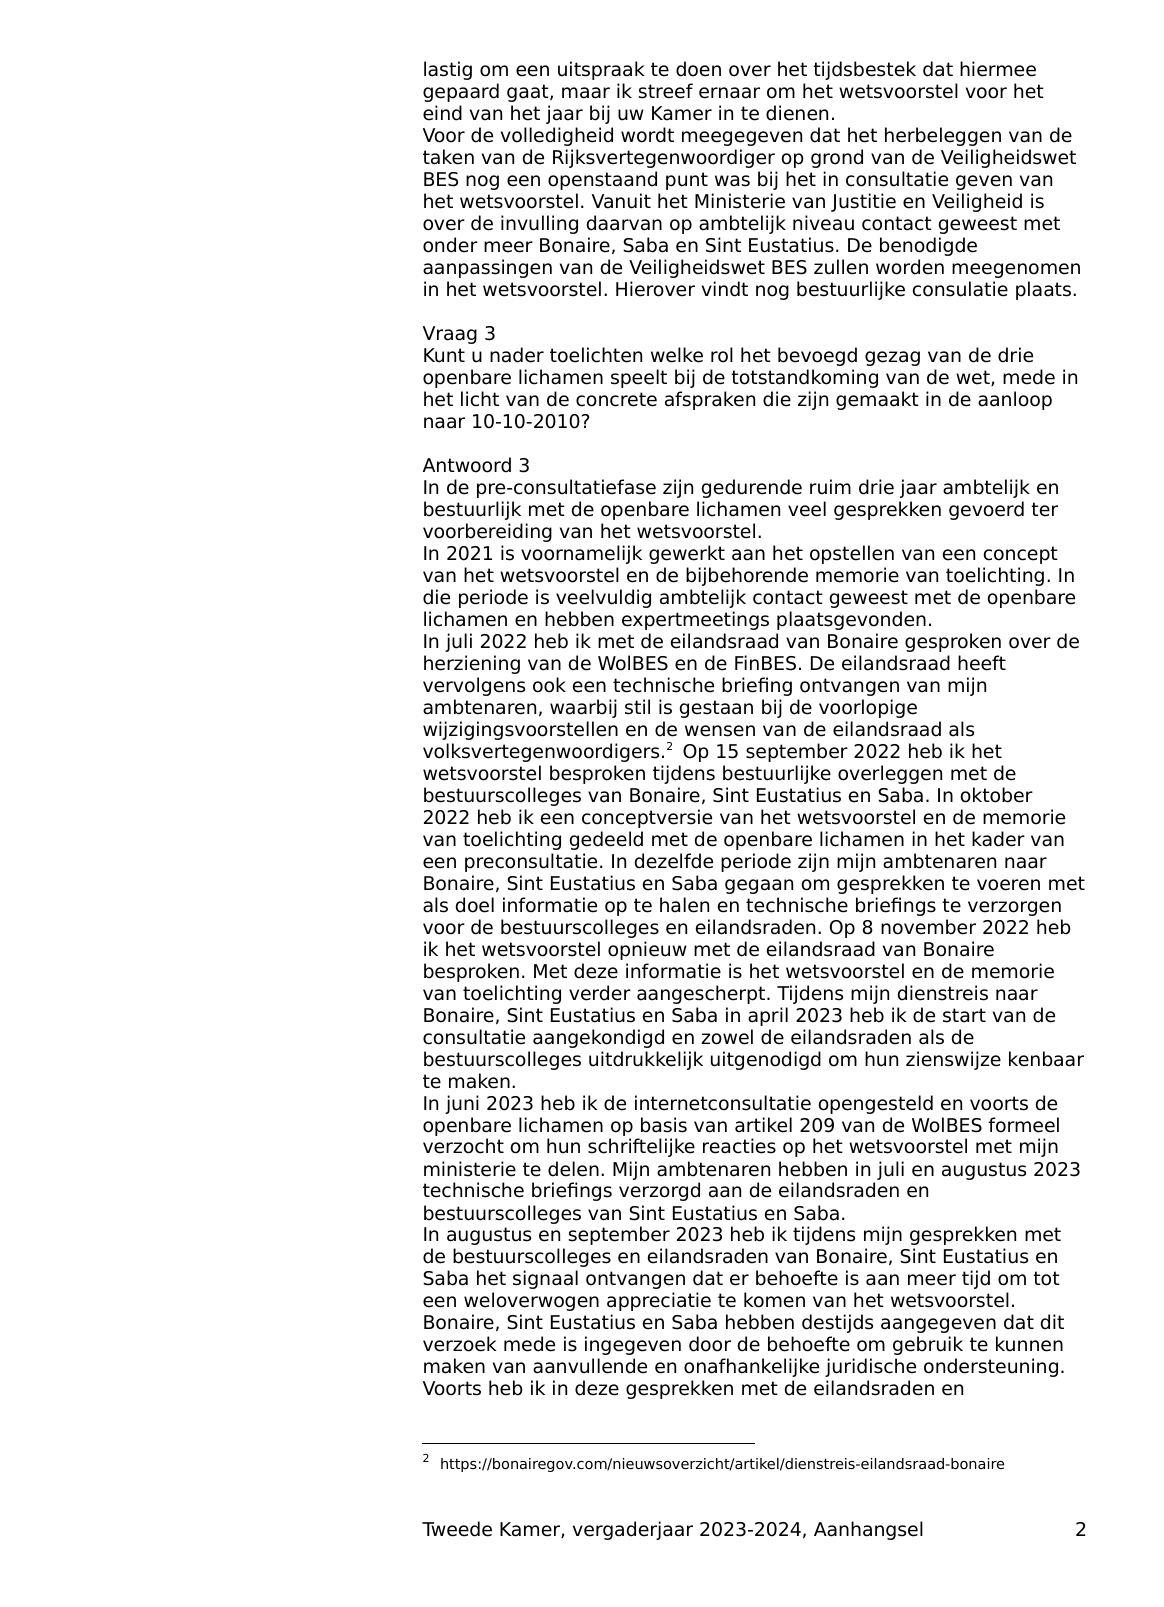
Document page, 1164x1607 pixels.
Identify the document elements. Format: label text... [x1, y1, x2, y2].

text Kunt u nader toelichten welke rol het bevoegd gezag van de drie openbare lichamen speelt bij de totstandkoming van de wet, mede in het licht van de concrete afspraken die zijn gemaakt in de aanloop naar 10-10-2010? [422, 345, 1087, 433]
text https://bonairegov.com/nieuwsoverzicht/artikel/dienstreis-eilandsraad-bonaire [422, 1452, 1087, 1474]
text Vraag 3 [422, 323, 1087, 345]
text In augustus en september 2023 heb ik tijdens mijn gesprekken met de bestuurscolleges en eilandsraden van Bonaire, Sint Eustatius en Saba het signaal ontvangen dat er behoefte is aan meer tijd om tot een weloverwogen appreciatie te komen van het wetsvoorstel. Bonaire, Sint Eustatius en Saba hebben destijds aangegeven dat dit verzoek mede is ingegeven door de behoefte om gebruik te kunnen maken van aanvullende en onafhankelijke juridische ondersteuning. Voorts heb ik in deze gesprekken met de eilandsraden en [422, 1224, 1087, 1400]
text In 2021 is voornamelijk gewerkt aan het opstellen van een concept van het wetsvoorstel en de bijbehorende memorie van toelichting. In die periode is veelvuldig ambtelijk contact geweest met de openbare lichamen en hebben expertmeetings plaatsgevonden. [422, 543, 1087, 631]
text Antwoord 3 [422, 455, 1087, 477]
text In de pre-consultatiefase zijn gedurende ruim drie jaar ambtelijk en bestuurlijk met de openbare lichamen veel gesprekken gevoerd ter voorbereiding van het wetsvoorstel. [422, 477, 1087, 543]
text lastig om een uitspraak te doen over het tijdsbestek dat hiermee gepaard gaat, maar ik streef ernaar om het wetsvoorstel voor het eind van het jaar bij uw Kamer in te dienen. [422, 59, 1087, 125]
text Voor de volledigheid wordt meegegeven dat het herbeleggen van de taken van de Rijksvertegenwoordiger op grond van de Veiligheidswet BES nog een openstaand punt was bij het in consultatie geven van het wetsvoorstel. Vanuit het Ministerie van Justitie en Veiligheid is over de invulling daarvan op ambtelijk niveau contact geweest met onder meer Bonaire, Saba en Sint Eustatius. De benodigde aanpassingen van de Veiligheidswet BES zullen worden meegenomen in het wetsvoorstel. Hierover vindt nog bestuurlijke consulatie plaats. [422, 125, 1087, 301]
text In juli 2022 heb ik met de eilandsraad van Bonaire gesproken over de herziening van de WolBES en de FinBES. De eilandsraad heeft vervolgens ook een technische briefing ontvangen van mijn ambtenaren, waarbij stil is gestaan bij de voorlopige wijzigingsvoorstellen en de wensen van de eilandsraad als volksvertegenwoordigers. Op 15 september 2022 heb ik het wetsvoorstel besproken tijdens bestuurlijke overleggen met de bestuurscolleges van Bonaire, Sint Eustatius en Saba. In oktober 2022 heb ik een conceptversie van het wetsvoorstel en de memorie van toelichting gedeeld met de openbare lichamen in het kader van een preconsultatie. In dezelfde periode zijn mijn ambtenaren naar Bonaire, Sint Eustatius en Saba gegaan om gesprekken te voeren met als doel informatie op te halen en technische briefings te verzorgen voor de bestuurscolleges en eilandsraden. Op 8 november 2022 heb ik het wetsvoorstel opnieuw met de eilandsraad van Bonaire besproken. Met deze informatie is het wetsvoorstel en de memorie van toelichting verder aangescherpt. Tijdens mijn dienstreis naar Bonaire, Sint Eustatius en Saba in april 2023 heb ik de start van de consultatie aangekondigd en zowel de eilandsraden als de bestuurscolleges uitdrukkelijk uitgenodigd om hun zienswijze kenbaar te maken. [422, 631, 1087, 1092]
text In juni 2023 heb ik de internetconsultatie opengesteld en voorts de openbare lichamen op basis van artikel 209 van de WolBES formeel verzocht om hun schriftelijke reacties op het wetsvoorstel met mijn ministerie te delen. Mijn ambtenaren hebben in juli en augustus 2023 technische briefings verzorgd aan de eilandsraden en bestuurscolleges van Sint Eustatius en Saba. [422, 1092, 1087, 1224]
